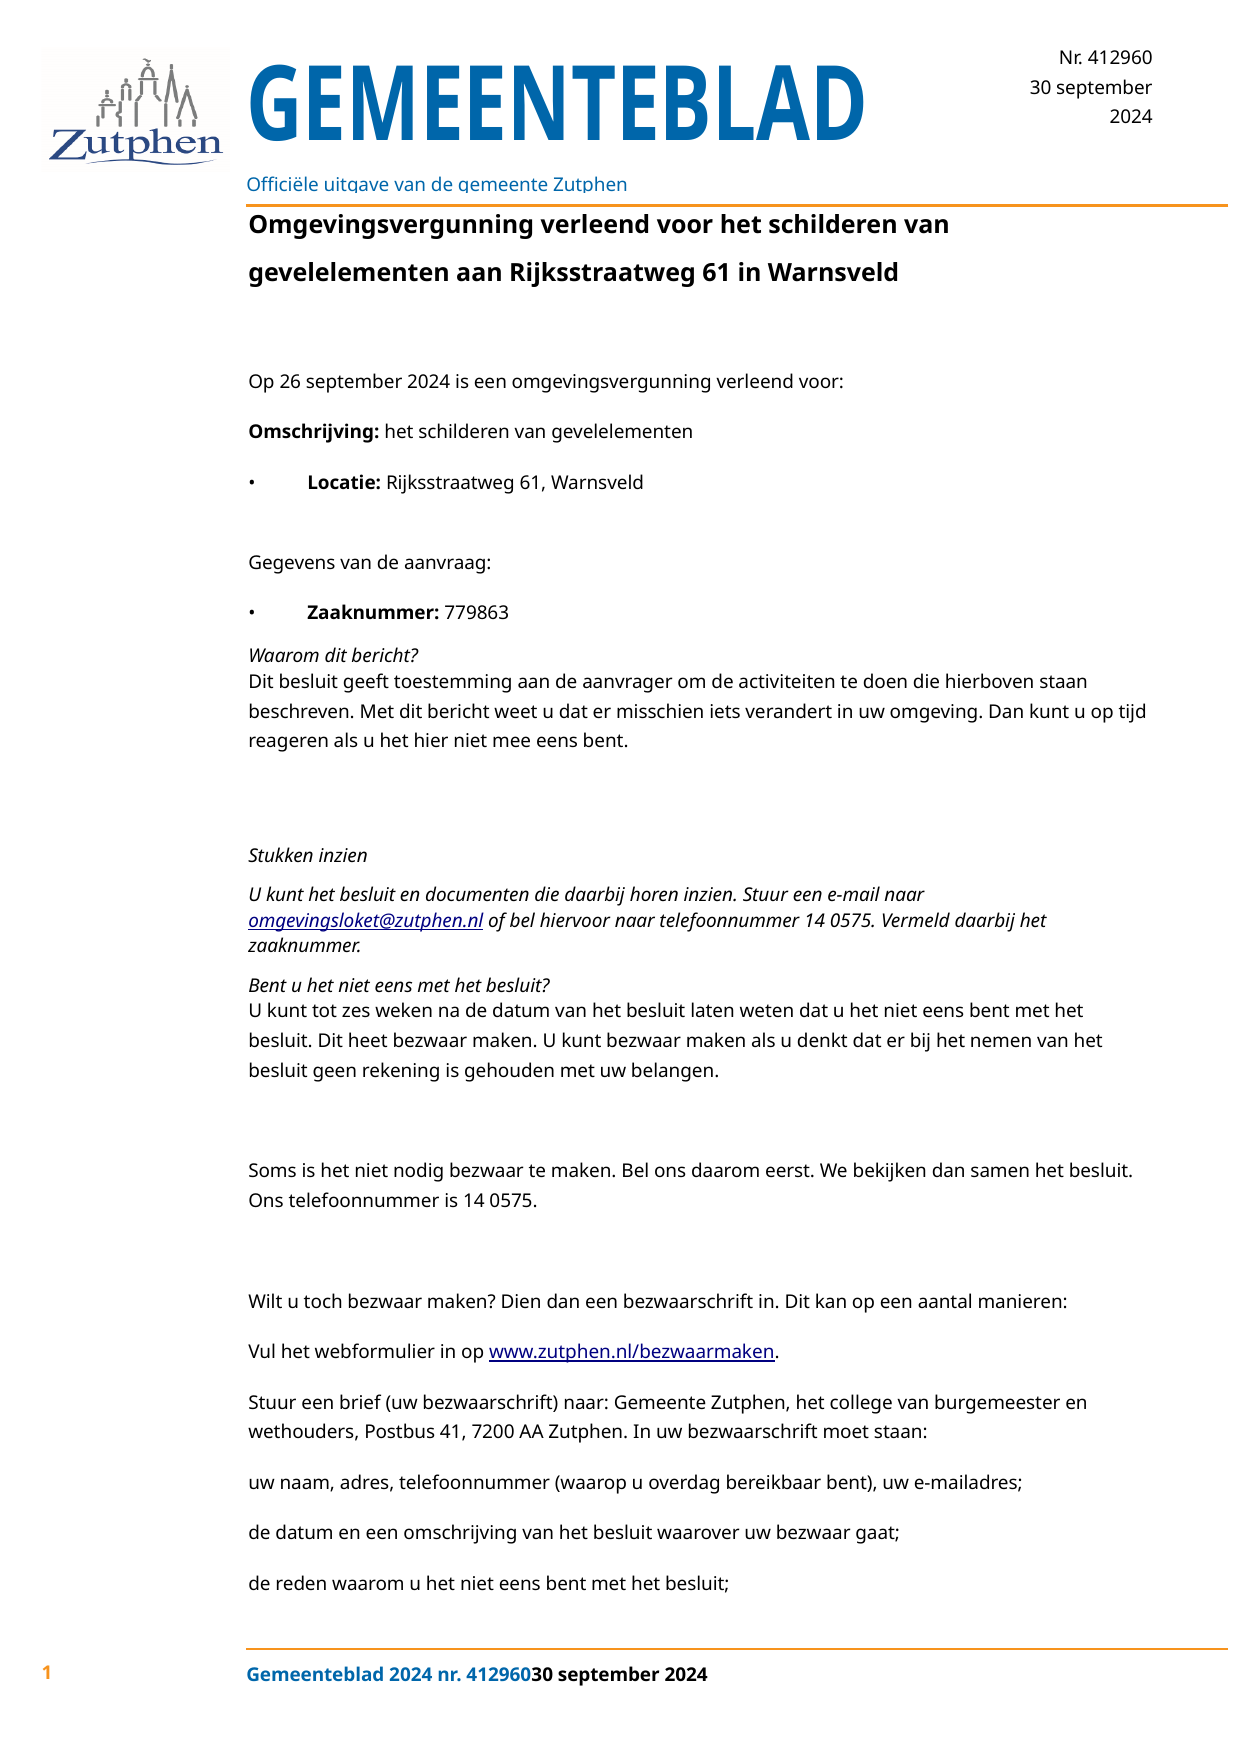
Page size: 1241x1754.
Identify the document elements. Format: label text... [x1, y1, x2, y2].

picture [41, 47, 231, 172]
text Dit besluit geeft toestemming aan de aanvrager om de activiteiten te doen die hierboven staan beschreven. Met dit bericht weet u dat er misschien iets verandert in uw omgeving. Dan kunt u op tijd reageren als u het hier niet mee eens bent. [248, 668, 1152, 753]
text Op 26 september 2024 is een omgevingsvergunning verleend voor: [248, 368, 1152, 394]
text uw naam, adres, telefoonnummer (waarop u overdag bereikbaar bent), uw e-mailadres; [248, 1469, 1152, 1495]
text de reden waarom u het niet eens bent met het besluit; [248, 1570, 1152, 1596]
list Locatie: Rijksstraatweg 61, Warnsveld [248, 469, 1152, 495]
text Stukken inzien [248, 842, 1152, 868]
text Waarom dit bericht? [248, 643, 1152, 668]
text Omschrijving: het schilderen van gevelelementen [248, 419, 1152, 444]
text Stuur een brief (uw bezwaarschrift) naar: Gemeente Zutphen, het college van burgemeester en wethouders, Postbus 41, 7200 AA Zutphen. In uw bezwaarschrift moet staan: [248, 1389, 1152, 1444]
text U kunt het besluit en documenten die daarbij horen inzien. Stuur een e-mail naar omgevingsloket@zutphen.nl of bel hiervoor naar telefoonnummer 14 0575. Vermeld daarbij het zaaknummer. [248, 881, 1152, 958]
text Soms is het niet nodig bezwaar te maken. Bel ons daarom eerst. We bekijken dan samen het besluit. Ons telefoonnummer is 14 0575. [248, 1158, 1152, 1213]
text Gegevens van de aanvraag: [248, 549, 1152, 575]
text de datum en een omschrijving van het besluit waarover uw bezwaar gaat; [248, 1519, 1152, 1545]
text Vul het webformulier in op www.zutphen.nl/bezwaarmaken. [248, 1338, 1152, 1364]
text U kunt tot zes weken na de datum van het besluit laten weten dat u het niet eens bent met het besluit. Dit heet bezwaar maken. U kunt bezwaar maken als u denkt dat er bij het nemen van het besluit geen rekening is gehouden met uw belangen. [248, 998, 1152, 1083]
text Omgevingsvergunning verleend voor het schilderen van gevelelementen aan Rijksstraatweg 61 in Warnsveld [248, 207, 1152, 288]
list Zaaknummer: 779863 [248, 599, 1152, 625]
text Bent u het niet eens met het besluit? [248, 972, 1152, 998]
text Wilt u toch bezwaar maken? Dien dan een bezwaarschrift in. Dit kan op een aantal manieren: [248, 1288, 1152, 1314]
